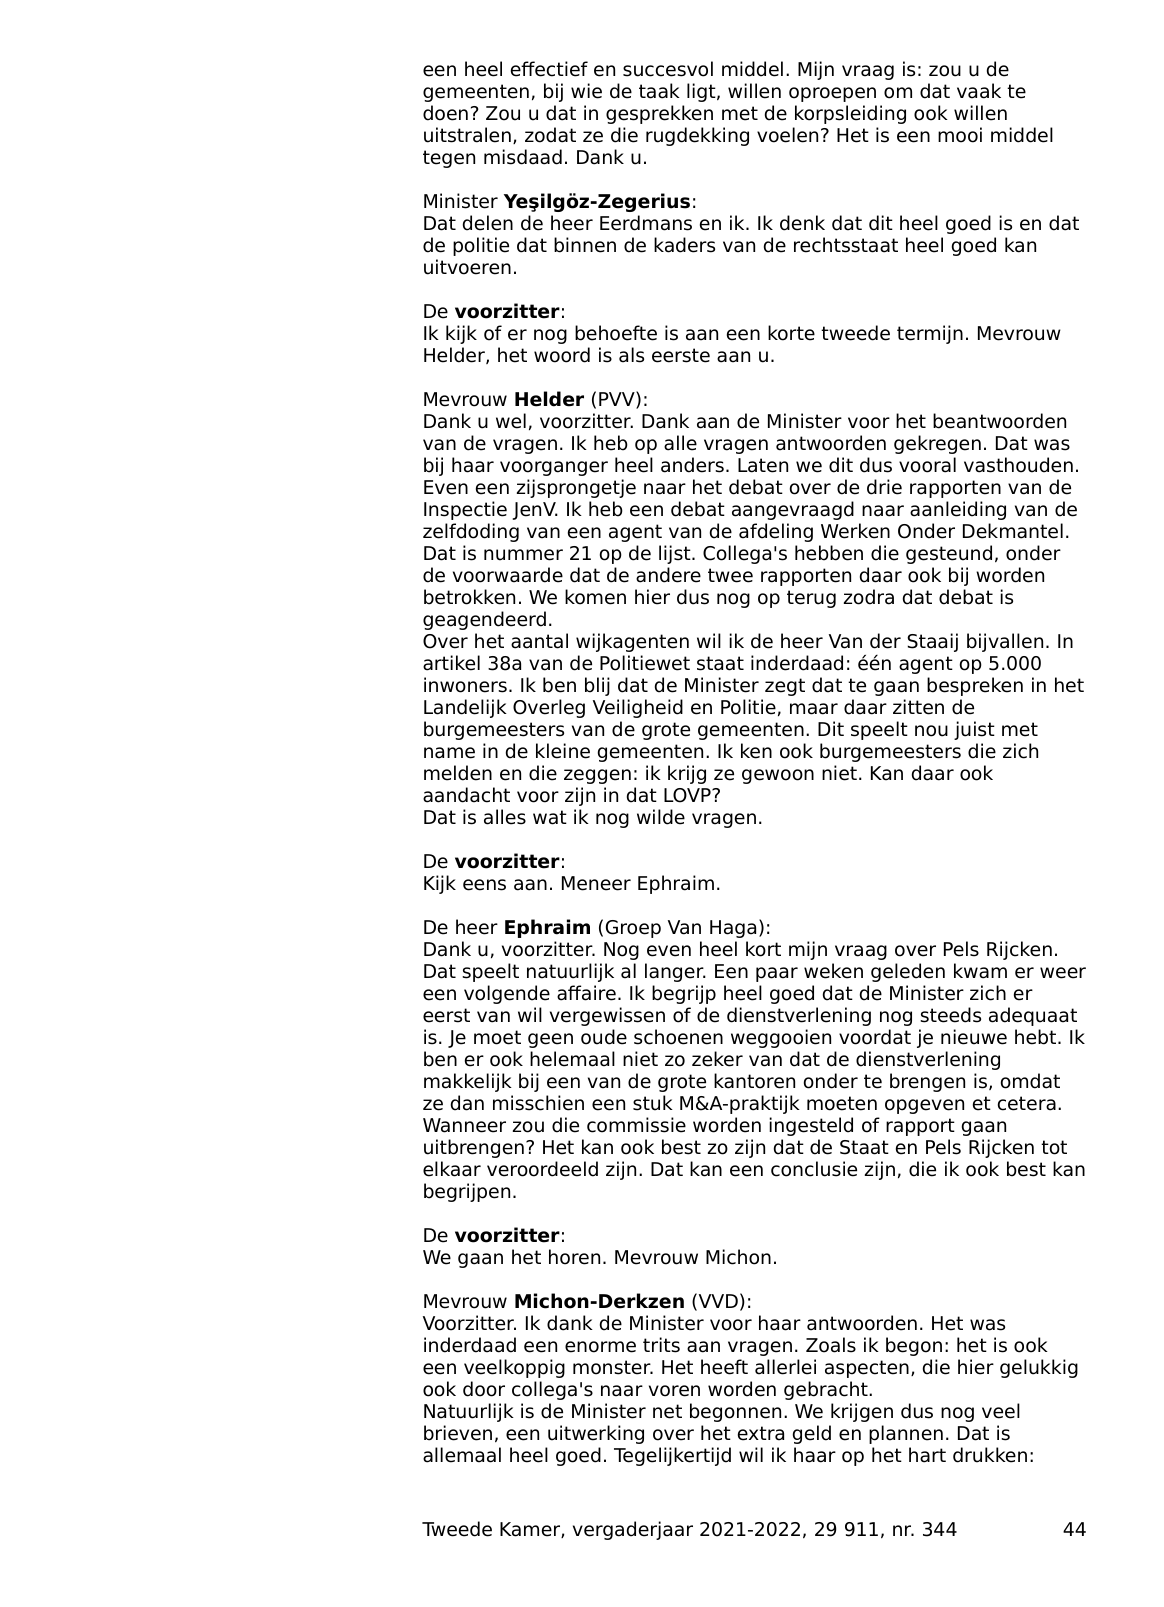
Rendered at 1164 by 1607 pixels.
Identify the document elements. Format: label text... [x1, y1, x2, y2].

text De voorzitter: [422, 301, 1087, 323]
text een heel effectief en succesvol middel. Mijn vraag is: zou u de gemeenten, bij wie de taak ligt, willen oproepen om dat vaak te doen? Zou u dat in gesprekken met de korpsleiding ook willen uitstralen, zodat ze die rugdekking voelen? Het is een mooi middel tegen misdaad. Dank u. [422, 59, 1087, 169]
text Natuurlijk is de Minister net begonnen. We krijgen dus nog veel brieven, een uitwerking over het extra geld en plannen. Dat is allemaal heel goed. Tegelijkertijd wil ik haar op het hart drukken: [422, 1401, 1087, 1467]
text Over het aantal wijkagenten wil ik de heer Van der Staaij bijvallen. In artikel 38a van de Politiewet staat inderdaad: één agent op 5.000 inwoners. Ik ben blij dat de Minister zegt dat te gaan bespreken in het Landelijk Overleg Veiligheid en Politie, maar daar zitten de burgemeesters van de grote gemeenten. Dit speelt nou juist met name in de kleine gemeenten. Ik ken ook burgemeesters die zich melden en die zeggen: ik krijg ze gewoon niet. Kan daar ook aandacht voor zijn in dat LOVP? [422, 631, 1087, 807]
text Voorzitter. Ik dank de Minister voor haar antwoorden. Het was inderdaad een enorme trits aan vragen. Zoals ik begon: het is ook een veelkoppig monster. Het heeft allerlei aspecten, die hier gelukkig ook door collega's naar voren worden gebracht. [422, 1313, 1087, 1401]
text Mevrouw Michon-Derkzen (VVD): [422, 1291, 1087, 1313]
text Dat is alles wat ik nog wilde vragen. [422, 807, 1087, 829]
text Even een zijsprongetje naar het debat over de drie rapporten van de Inspectie JenV. Ik heb een debat aangevraagd naar aanleiding van de zelfdoding van een agent van de afdeling Werken Onder Dekmantel. Dat is nummer 21 op de lijst. Collega's hebben die gesteund, onder de voorwaarde dat de andere twee rapporten daar ook bij worden betrokken. We komen hier dus nog op terug zodra dat debat is geagendeerd. [422, 477, 1087, 631]
text Minister Yeşilgöz-Zegerius: [422, 191, 1087, 213]
text Ik kijk of er nog behoefte is aan een korte tweede termijn. Mevrouw Helder, het woord is als eerste aan u. [422, 323, 1087, 367]
text Mevrouw Helder (PVV): [422, 389, 1087, 411]
text We gaan het horen. Mevrouw Michon. [422, 1247, 1087, 1269]
text De voorzitter: [422, 1225, 1087, 1247]
text Kijk eens aan. Meneer Ephraim. [422, 873, 1087, 895]
text Dank u wel, voorzitter. Dank aan de Minister voor het beantwoorden van de vragen. Ik heb op alle vragen antwoorden gekregen. Dat was bij haar voorganger heel anders. Laten we dit dus vooral vasthouden. [422, 411, 1087, 477]
text Dat delen de heer Eerdmans en ik. Ik denk dat dit heel goed is en dat de politie dat binnen de kaders van de rechtsstaat heel goed kan uitvoeren. [422, 213, 1087, 279]
text De voorzitter: [422, 851, 1087, 873]
text Dank u, voorzitter. Nog even heel kort mijn vraag over Pels Rijcken. Dat speelt natuurlijk al langer. Een paar weken geleden kwam er weer een volgende affaire. Ik begrijp heel goed dat de Minister zich er eerst van wil vergewissen of de dienstverlening nog steeds adequaat is. Je moet geen oude schoenen weggooien voordat je nieuwe hebt. Ik ben er ook helemaal niet zo zeker van dat de dienstverlening makkelijk bij een van de grote kantoren onder te brengen is, omdat ze dan misschien een stuk M&A-praktijk moeten opgeven et cetera. Wanneer zou die commissie worden ingesteld of rapport gaan uitbrengen? Het kan ook best zo zijn dat de Staat en Pels Rijcken tot elkaar veroordeeld zijn. Dat kan een conclusie zijn, die ik ook best kan begrijpen. [422, 939, 1087, 1203]
text De heer Ephraim (Groep Van Haga): [422, 917, 1087, 939]
